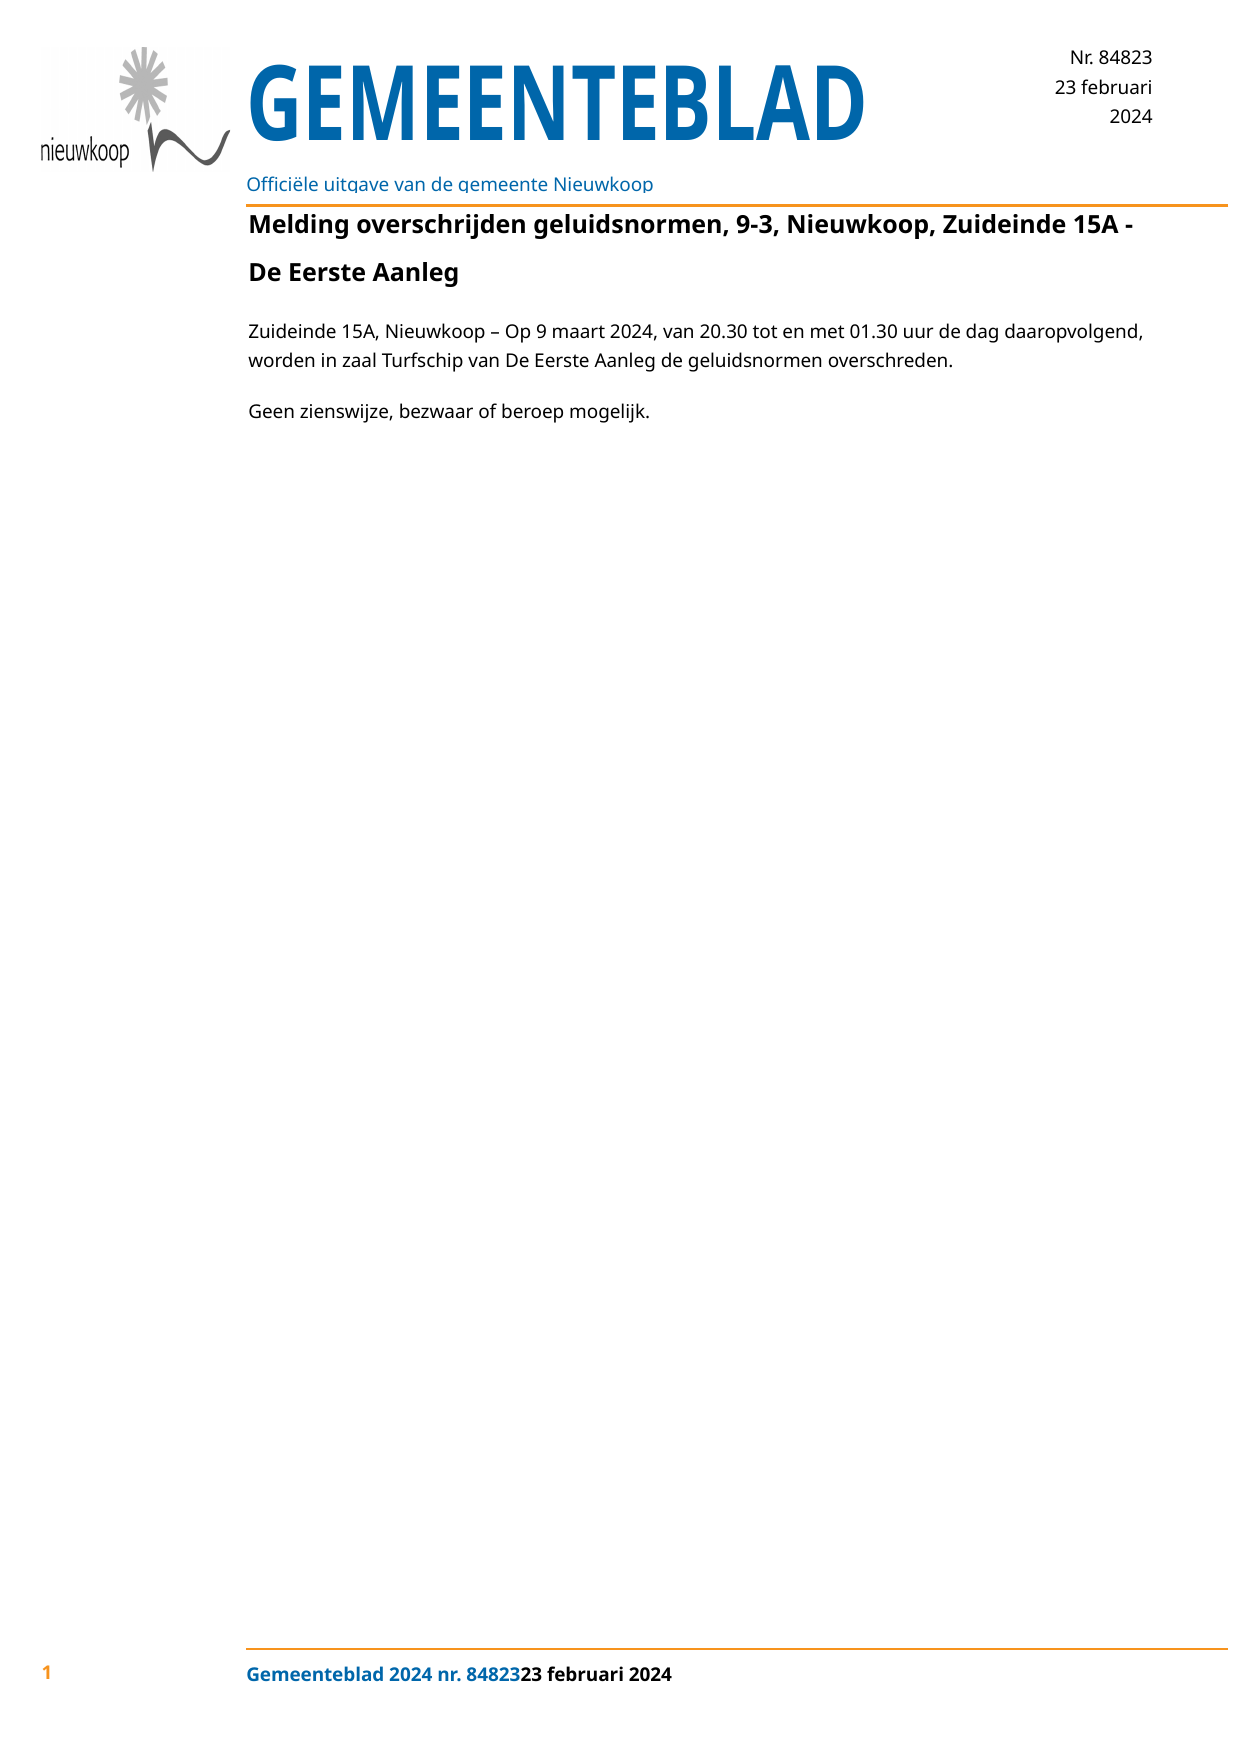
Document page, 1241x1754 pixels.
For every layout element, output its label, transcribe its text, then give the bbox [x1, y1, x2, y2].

picture [41, 47, 231, 172]
text Zuideinde 15A, Nieuwkoop – Op 9 maart 2024, van 20.30 tot en met 01.30 uur de dag daaropvolgend, worden in zaal Turfschip van De Eerste Aanleg de geluidsnormen overschreden. [248, 318, 1152, 373]
text Geen zienswijze, bezwaar of beroep mogelijk. [248, 398, 1152, 424]
text Melding overschrijden geluidsnormen, 9-3, Nieuwkoop, Zuideinde 15A - De Eerste Aanleg [248, 207, 1152, 288]
